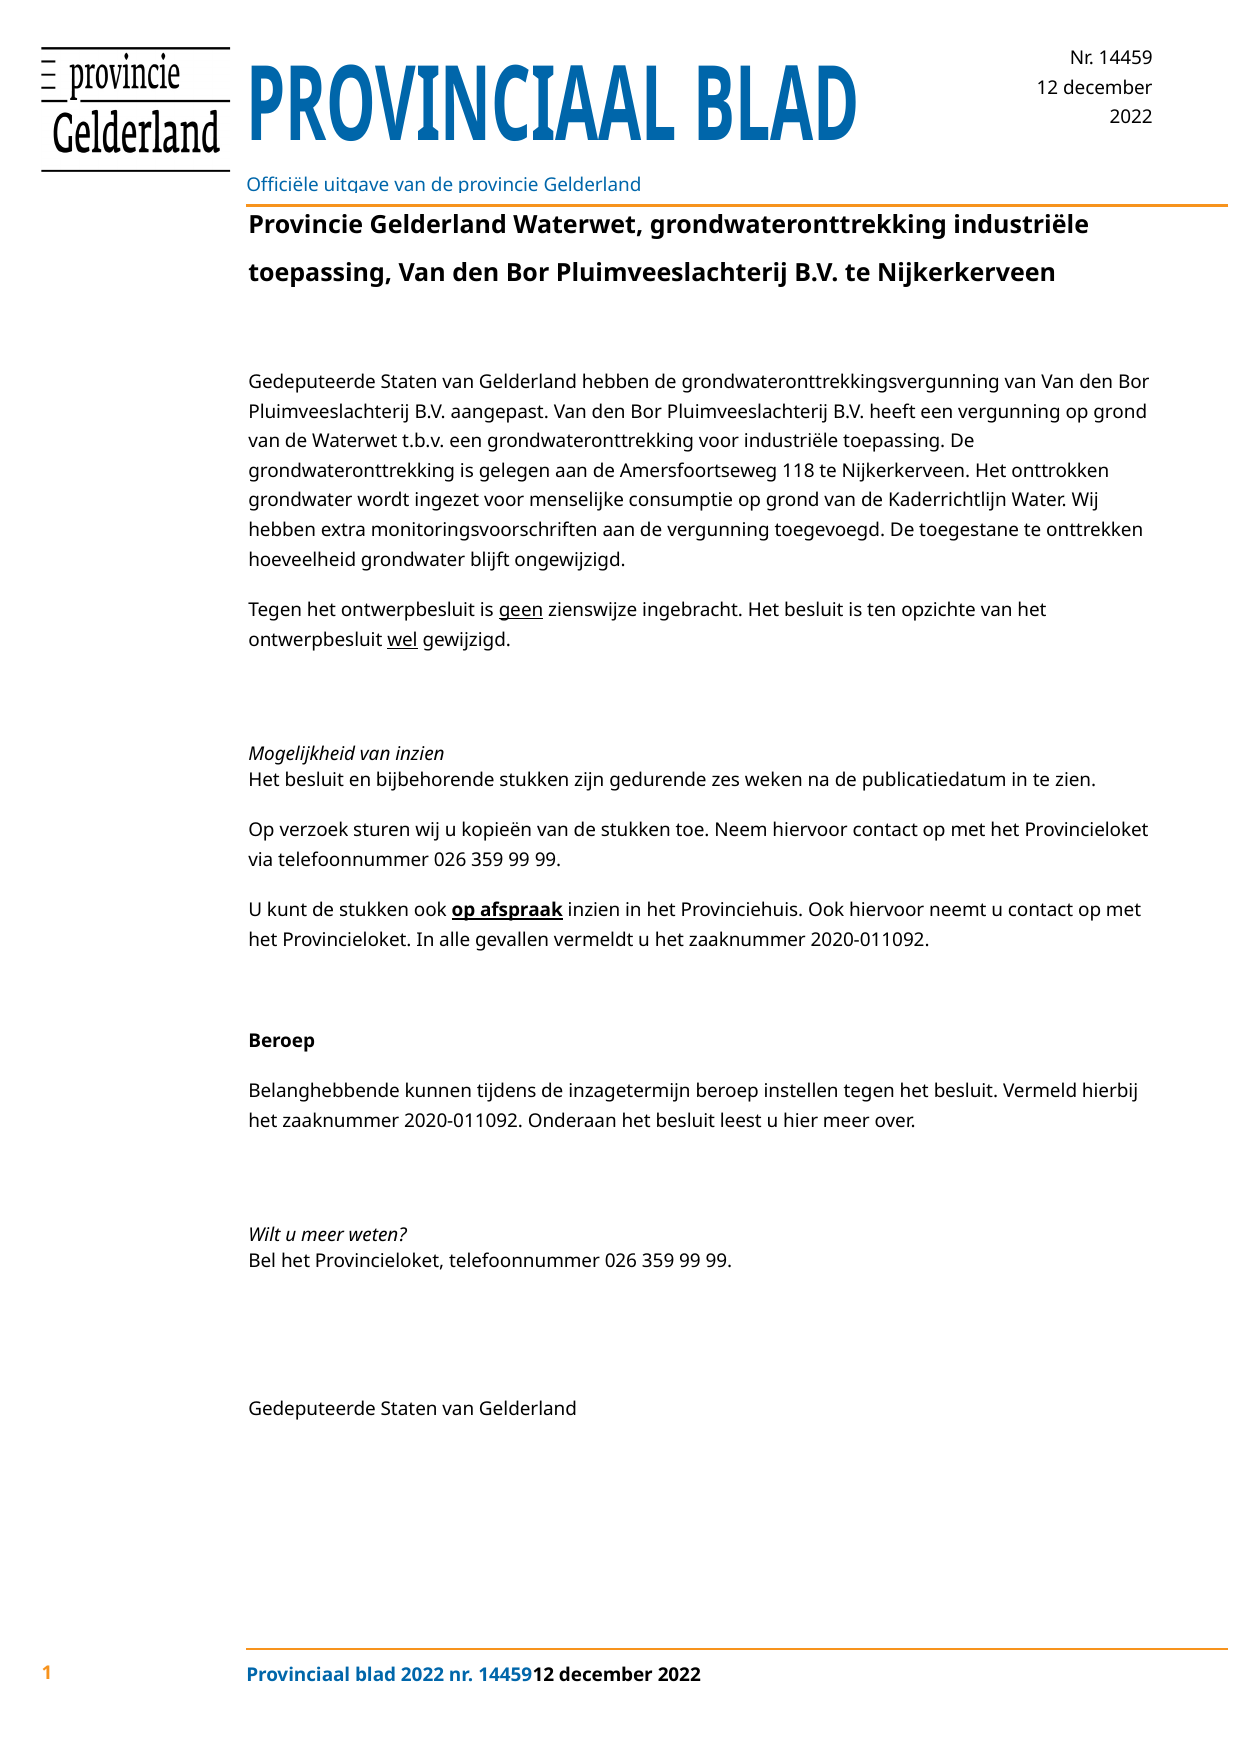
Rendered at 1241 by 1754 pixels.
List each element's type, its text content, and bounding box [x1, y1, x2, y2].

text Het besluit en bijbehorende stukken zijn gedurende zes weken na de publicatiedatum in te zien. [248, 766, 1152, 792]
text Belanghebbende kunnen tijdens de inzagetermijn beroep instellen tegen het besluit. Vermeld hierbij het zaaknummer 2020-011092. Onderaan het besluit leest u hier meer over. [248, 1077, 1152, 1132]
text Provincie Gelderland Waterwet, grondwateronttrekking industriële toepassing, Van den Bor Pluimveeslachterij B.V. te Nijkerkerveen [248, 207, 1152, 288]
text Op verzoek sturen wij u kopieën van de stukken toe. Neem hiervoor contact op met het Provincieloket via telefoonnummer 026 359 99 99. [248, 816, 1152, 872]
text Gedeputeerde Staten van Gelderland [248, 1396, 1152, 1421]
text U kunt de stukken ook op afspraak inzien in het Provinciehuis. Ook hiervoor neemt u contact op met het Provincieloket. In alle gevallen vermeldt u het zaaknummer 2020-011092. [248, 896, 1152, 952]
text Mogelijkheid van inzien [248, 740, 1152, 766]
picture [41, 47, 231, 172]
text Tegen het ontwerpbesluit is geen zienswijze ingebracht. Het besluit is ten opzichte van het ontwerpbesluit wel gewijzigd. [248, 596, 1152, 652]
text Bel het Provincieloket, telefoonnummer 026 359 99 99. [248, 1247, 1152, 1273]
text Beroep [248, 1027, 1152, 1052]
text Wilt u meer weten? [248, 1221, 1152, 1247]
text Gedeputeerde Staten van Gelderland hebben de grondwateronttrekkingsvergunning van Van den Bor Pluimveeslachterij B.V. aangepast. Van den Bor Pluimveeslachterij B.V. heeft een vergunning op grond van de Waterwet t.b.v. een grondwateronttrekking voor industriële toepassing. De grondwateronttrekking is gelegen aan de Amersfoortseweg 118 te Nijkerkerveen. Het onttrokken grondwater wordt ingezet voor menselijke consumptie op grond van de Kaderrichtlijn Water. Wij hebben extra monitoringsvoorschriften aan de vergunning toegevoegd. De toegestane te onttrekken hoeveelheid grondwater blijft ongewijzigd. [248, 368, 1152, 572]
